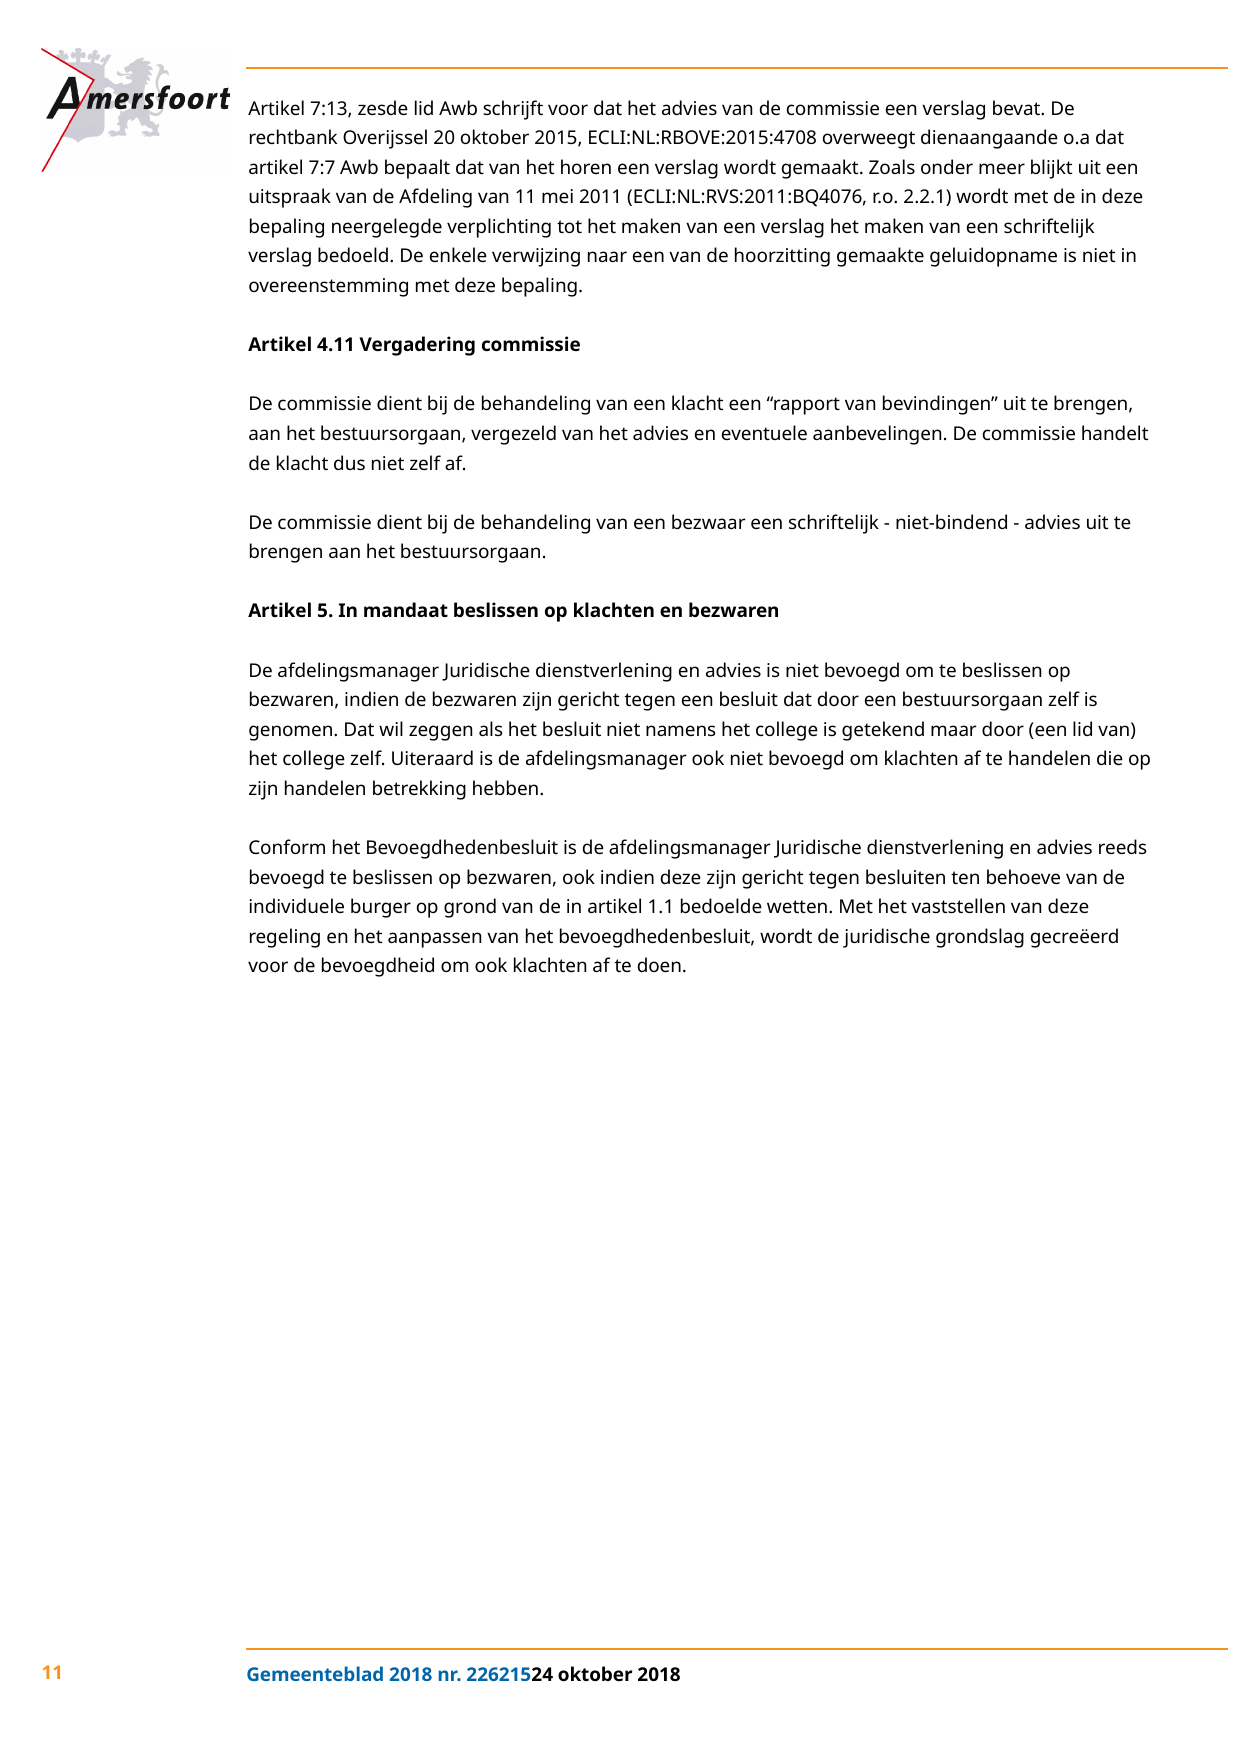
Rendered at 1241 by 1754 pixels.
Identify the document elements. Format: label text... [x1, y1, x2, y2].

text Artikel 5. In mandaat beslissen op klachten en bezwaren [248, 598, 1152, 623]
text Artikel 4.11 Vergadering commissie [248, 331, 1152, 357]
text De commissie dient bij de behandeling van een klacht een “rapport van bevindingen” uit te brengen, aan het bestuursorgaan, vergezeld van het advies en eventuele aanbevelingen. De commissie handelt de klacht dus niet zelf af. [248, 391, 1152, 476]
text Artikel 7:13, zesde lid Awb schrijft voor dat het advies van de commissie een verslag bevat. De rechtbank Overijssel 20 oktober 2015, ECLI:NL:RBOVE:2015:4708 overweegt dienaangaande o.a dat artikel 7:7 Awb bepaalt dat van het horen een verslag wordt gemaakt. Zoals onder meer blijkt uit een uitspraak van de Afdeling van 11 mei 2011 (ECLI:NL:RVS:2011:BQ4076, r.o. 2.2.1) wordt met de in deze bepaling neergelegde verplichting tot het maken van een verslag het maken van een schriftelijk verslag bedoeld. De enkele verwijzing naar een van de hoorzitting gemaakte geluidopname is niet in overeenstemming met deze bepaling. [248, 95, 1152, 298]
text Conform het Bevoegdhedenbesluit is de afdelingsmanager Juridische dienstverlening en advies reeds bevoegd te beslissen op bezwaren, ook indien deze zijn gericht tegen besluiten ten behoeve van de individuele burger op grond van de in artikel 1.1 bedoelde wetten. Met het vaststellen van deze regeling en het aanpassen van het bevoegdhedenbesluit, wordt de juridische grondslag gecreëerd voor de bevoegdheid om ook klachten af te doen. [248, 834, 1152, 978]
text De commissie dient bij de behandeling van een bezwaar een schriftelijk - niet-bindend - advies uit te brengen aan het bestuursorgaan. [248, 509, 1152, 564]
text De afdelingsmanager Juridische dienstverlening en advies is niet bevoegd om te beslissen op bezwaren, indien de bezwaren zijn gericht tegen een besluit dat door een bestuursorgaan zelf is genomen. Dat wil zeggen als het besluit niet namens het college is getekend maar door (een lid van) het college zelf. Uiteraard is de afdelingsmanager ook niet bevoegd om klachten af te handelen die op zijn handelen betrekking hebben. [248, 657, 1152, 801]
picture [41, 47, 231, 172]
